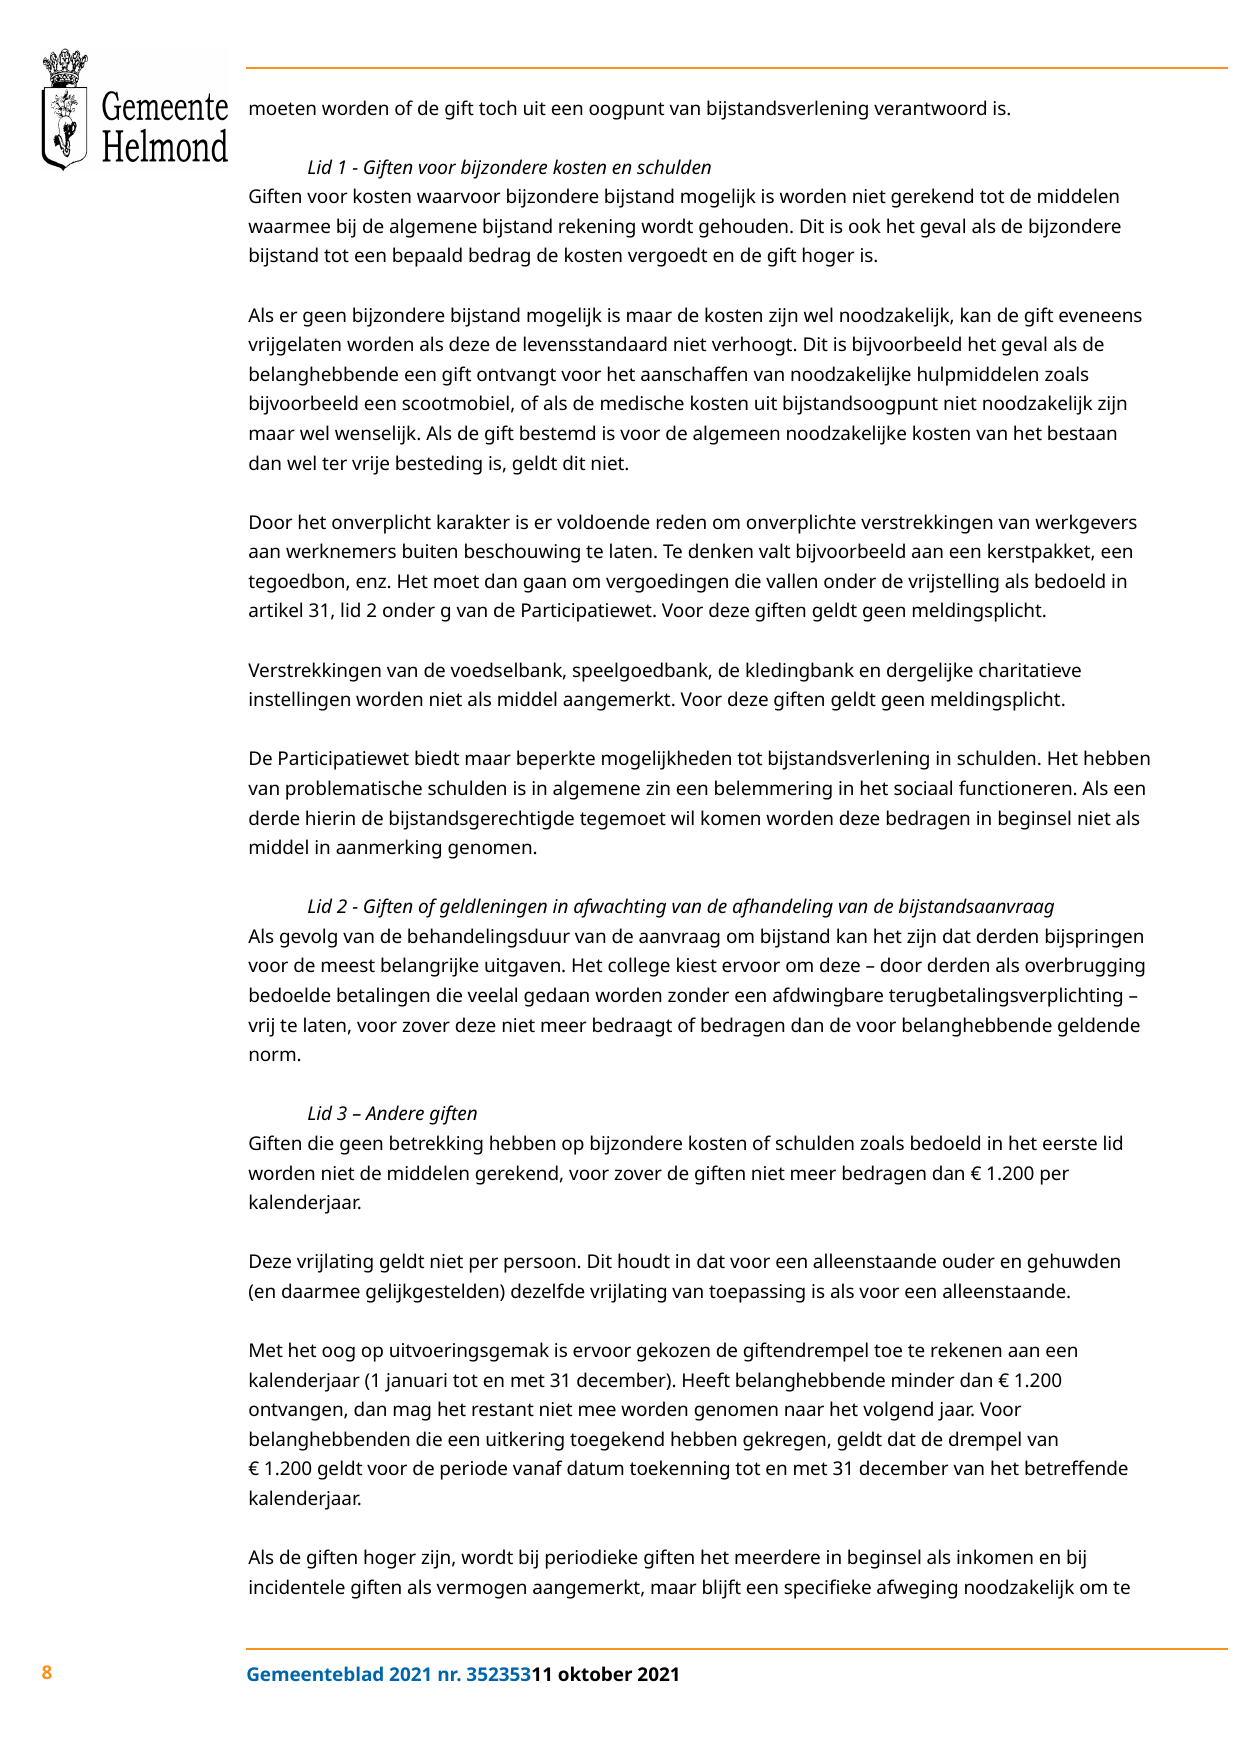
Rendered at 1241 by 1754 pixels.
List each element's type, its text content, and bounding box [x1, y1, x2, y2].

list Lid 1 - Giften voor bijzondere kosten en schulden [248, 154, 1152, 180]
text De Participatiewet biedt maar beperkte mogelijkheden tot bijstandsverlening in schulden. Het hebben van problematische schulden is in algemene zin een belemmering in het sociaal functioneren. Als een derde hierin de bijstandsgerechtigde tegemoet wil komen worden deze bedragen in beginsel niet als middel in aanmerking genomen. [248, 746, 1152, 860]
text Als gevolg van de behandelingsduur van de aanvraag om bijstand kan het zijn dat derden bijspringen voor de meest belangrijke uitgaven. Het college kiest ervoor om deze – door derden als overbrugging bedoelde betalingen die veelal gedaan worden zonder een afdwingbare terugbetalingsverplichting – vrij te laten, voor zover deze niet meer bedraagt of bedragen dan de voor belanghebbende geldende norm. [248, 923, 1152, 1067]
text € 1.200 geldt voor de periode vanaf datum toekenning tot en met 31 december van het betreffende kalenderjaar. [248, 1456, 1152, 1511]
picture [41, 47, 231, 172]
text Als er geen bijzondere bijstand mogelijk is maar de kosten zijn wel noodzakelijk, kan de gift eveneens vrijgelaten worden als deze de levensstandaard niet verhoogt. Dit is bijvoorbeeld het geval als de belanghebbende een gift ontvangt voor het aanschaffen van noodzakelijke hulpmiddelen zoals bijvoorbeeld een scootmobiel, of als de medische kosten uit bijstandsoogpunt niet noodzakelijk zijn maar wel wenselijk. Als de gift bestemd is voor de algemeen noodzakelijke kosten van het bestaan dan wel ter vrije besteding is, geldt dit niet. [248, 302, 1152, 476]
text moeten worden of de gift toch uit een oogpunt van bijstandsverlening verantwoord is. [248, 95, 1152, 121]
text Verstrekkingen van de voedselbank, speelgoedbank, de kledingbank en dergelijke charitatieve instellingen worden niet als middel aangemerkt. Voor deze giften geldt geen meldingsplicht. [248, 657, 1152, 712]
text Als de giften hoger zijn, wordt bij periodieke giften het meerdere in beginsel als inkomen en bij incidentele giften als vermogen aangemerkt, maar blijft een specifieke afweging noodzakelijk om te [248, 1544, 1152, 1600]
list Lid 3 – Andere giften [248, 1101, 1152, 1126]
list Lid 2 - Giften of geldleningen in afwachting van de afhandeling van de bijstandsaanvraag [248, 893, 1152, 919]
text Deze vrijlating geldt niet per persoon. Dit houdt in dat voor een alleenstaande ouder en gehuwden (en daarmee gelijkgestelden) dezelfde vrijlating van toepassing is als voor een alleenstaande. [248, 1248, 1152, 1304]
text Door het onverplicht karakter is er voldoende reden om onverplichte verstrekkingen van werkgevers aan werknemers buiten beschouwing te laten. Te denken valt bijvoorbeeld aan een kerstpakket, een tegoedbon, enz. Het moet dan gaan om vergoedingen die vallen onder de vrijstelling als bedoeld in artikel 31, lid 2 onder g van de Participatiewet. Voor deze giften geldt geen meldingsplicht. [248, 509, 1152, 623]
text Giften voor kosten waarvoor bijzondere bijstand mogelijk is worden niet gerekend tot de middelen waarmee bij de algemene bijstand rekening wordt gehouden. Dit is ook het geval als de bijzondere bijstand tot een bepaald bedrag de kosten vergoedt en de gift hoger is. [248, 183, 1152, 268]
text Giften die geen betrekking hebben op bijzondere kosten of schulden zoals bedoeld in het eerste lid worden niet de middelen gerekend, voor zover de giften niet meer bedragen dan € 1.200 per kalenderjaar. [248, 1130, 1152, 1215]
text Met het oog op uitvoeringsgemak is ervoor gekozen de giftendrempel toe te rekenen aan een kalenderjaar (1 januari tot en met 31 december). Heeft belanghebbende minder dan € 1.200 ontvangen, dan mag het restant niet mee worden genomen naar het volgend jaar. Voor belanghebbenden die een uitkering toegekend hebben gekregen, geldt dat de drempel van [248, 1337, 1152, 1452]
